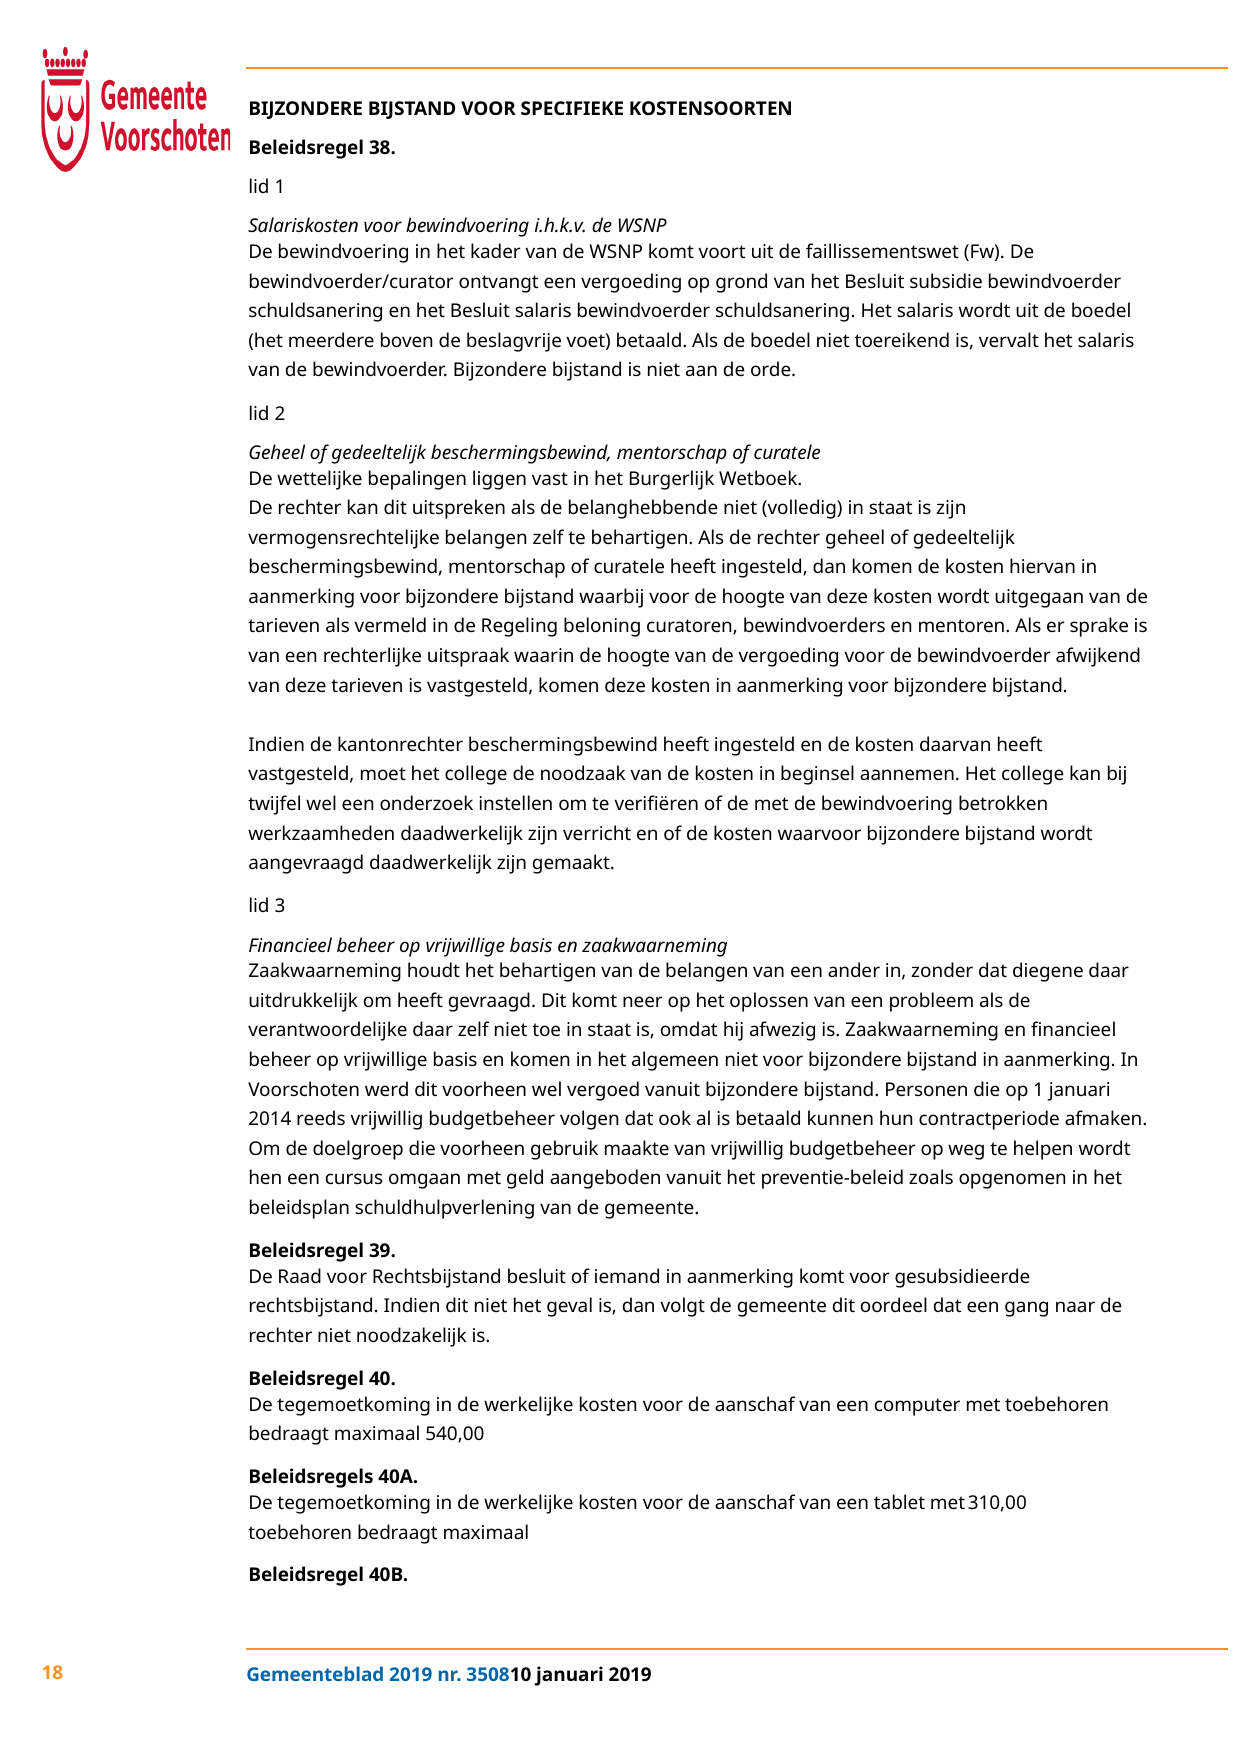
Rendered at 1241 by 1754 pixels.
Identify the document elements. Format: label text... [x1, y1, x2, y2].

text Geheel of gedeeltelijk beschermingsbewind, mentorschap of curatele [248, 439, 1152, 465]
text De bewindvoering in het kader van de WSNP komt voort uit de faillissementswet (Fw). De bewindvoerder/curator ontvangt een vergoeding op grond van het Besluit subsidie bewindvoerder schuldsanering en het Besluit salaris bewindvoerder schuldsanering. Het salaris wordt uit de boedel (het meerdere boven de beslagvrije voet) betaald. Als de boedel niet toereikend is, vervalt het salaris van de bewindvoerder. Bijzondere bijstand is niet aan de orde. [248, 238, 1152, 382]
text Indien de kantonrechter beschermingsbewind heeft ingesteld en de kosten daarvan heeft vastgesteld, moet het college de noodzaak van de kosten in beginsel aannemen. Het college kan bij twijfel wel een onderzoek instellen om te verifiëren of de met de bewindvoering betrokken werkzaamheden daadwerkelijk zijn verricht en of de kosten waarvoor bijzondere bijstand wordt aangevraagd daadwerkelijk zijn gemaakt. [248, 731, 1152, 875]
text Beleidsregel 39. [248, 1237, 1152, 1263]
text De tegemoetkoming in de werkelijke kosten voor de aanschaf van een computer met toebehoren bedraagt maximaal 540,00 [248, 1391, 1152, 1446]
text Beleidsregel 40. [248, 1365, 1152, 1391]
text De Raad voor Rechtsbijstand besluit of iemand in aanmerking komt voor gesubsidieerde rechtsbijstand. Indien dit niet het geval is, dan volgt de gemeente dit oordeel dat een gang naar de rechter niet noodzakelijk is. [248, 1263, 1152, 1348]
table_header 310,00 [968, 1490, 1152, 1545]
text lid 1 [248, 173, 1152, 199]
text lid 2 [248, 400, 1152, 426]
text Zaakwaarneming houdt het behartigen van de belangen van een ander in, zonder dat diegene daar uitdrukkelijk om heeft gevraagd. Dit komt neer op het oplossen van een probleem als de verantwoordelijke daar zelf niet toe in staat is, omdat hij afwezig is. Zaakwaarneming en financieel beheer op vrijwillige basis en komen in het algemeen niet voor bijzondere bijstand in aanmerking. In Voorschoten werd dit voorheen wel vergoed vanuit bijzondere bijstand. Personen die op 1 januari 2014 reeds vrijwillig budgetbeheer volgen dat ook al is betaald kunnen hun contractperiode afmaken. Om de doelgroep die voorheen gebruik maakte van vrijwillig budgetbeheer op weg te helpen wordt hen een cursus omgaan met geld aangeboden vanuit het preventie-beleid zoals opgenomen in het beleidsplan schuldhulpverlening van de gemeente. [248, 957, 1152, 1220]
table_header De tegemoetkoming in de werkelijke kosten voor de aanschaf van een tablet met toebehoren bedraagt maximaal [248, 1490, 968, 1545]
text BIJZONDERE BIJSTAND VOOR SPECIFIEKE KOSTENSOORTEN [248, 95, 1152, 121]
text Financieel beheer op vrijwillige basis en zaakwaarneming [248, 932, 1152, 957]
text Salariskosten voor bewindvoering i.h.k.v. de WSNP [248, 213, 1152, 238]
text De wettelijke bepalingen liggen vast in het Burgerlijk Wetboek. [248, 465, 1152, 491]
text Beleidsregels 40A. [248, 1464, 1152, 1489]
text Beleidsregel 38. [248, 134, 1152, 160]
picture [41, 47, 231, 172]
text lid 3 [248, 892, 1152, 918]
text De rechter kan dit uitspreken als de belanghebbende niet (volledig) in staat is zijn vermogensrechtelijke belangen zelf te behartigen. Als de rechter geheel of gedeeltelijk beschermingsbewind, mentorschap of curatele heeft ingesteld, dan komen de kosten hiervan in aanmerking voor bijzondere bijstand waarbij voor de hoogte van deze kosten wordt uitgegaan van de tarieven als vermeld in de Regeling beloning curatoren, bewindvoerders en mentoren. Als er sprake is van een rechterlijke uitspraak waarin de hoogte van de vergoeding voor de bewindvoerder afwijkend van deze tarieven is vastgesteld, komen deze kosten in aanmerking voor bijzondere bijstand. [248, 494, 1152, 698]
text Beleidsregel 40B. [248, 1562, 1152, 1587]
